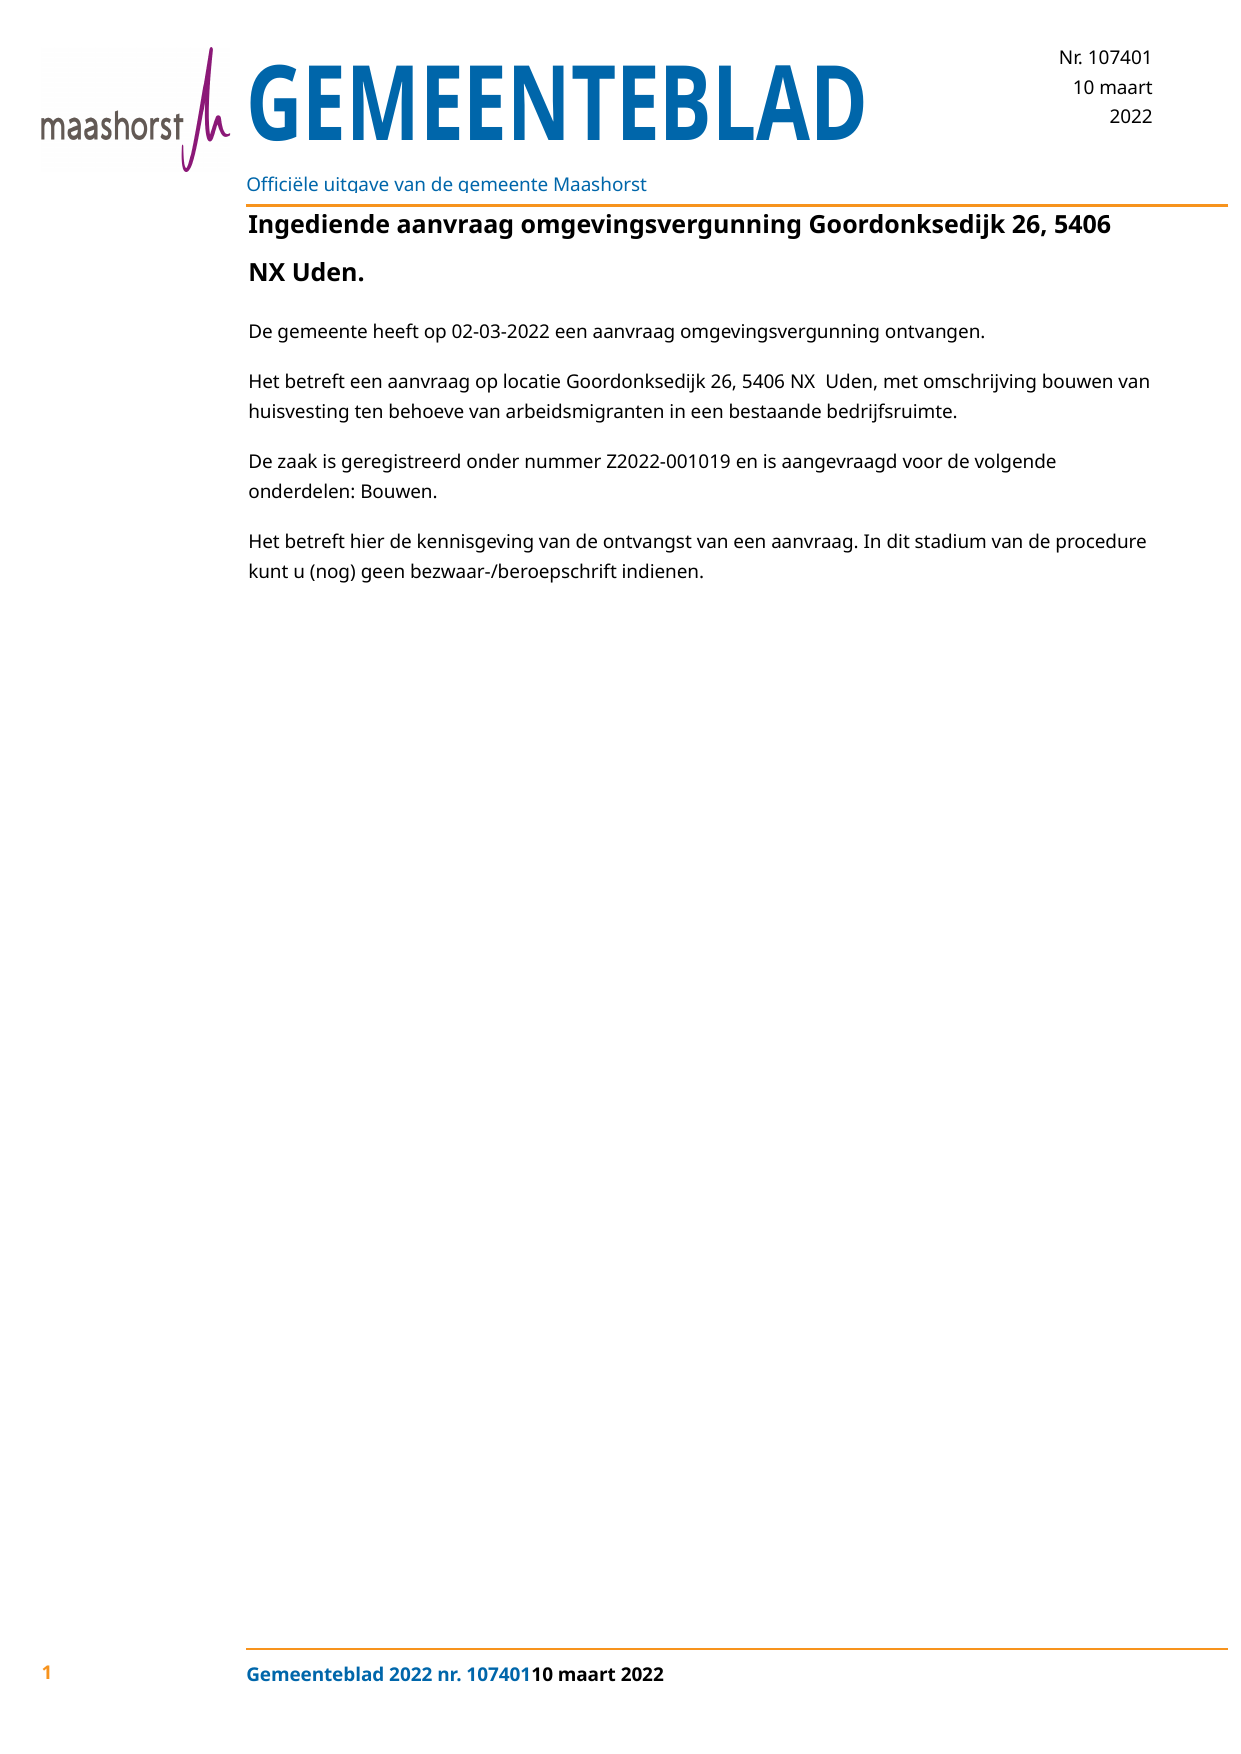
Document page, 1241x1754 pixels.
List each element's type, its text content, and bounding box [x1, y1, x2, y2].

picture [41, 47, 231, 172]
text De gemeente heeft op 02-03-2022 een aanvraag omgevingsvergunning ontvangen. [248, 318, 1152, 344]
text Het betreft een aanvraag op locatie Goordonksedijk 26, 5406 NX Uden, met omschrijving bouwen van huisvesting ten behoeve van arbeidsmigranten in een bestaande bedrijfsruimte. [248, 368, 1152, 424]
text Ingediende aanvraag omgevingsvergunning Goordonksedijk 26, 5406 NX Uden. [248, 207, 1152, 288]
text De zaak is geregistreerd onder nummer Z2022-001019 en is aangevraagd voor de volgende onderdelen: Bouwen. [248, 448, 1152, 504]
text Het betreft hier de kennisgeving van de ontvangst van een aanvraag. In dit stadium van de procedure kunt u (nog) geen bezwaar-/beroepschrift indienen. [248, 528, 1152, 584]
